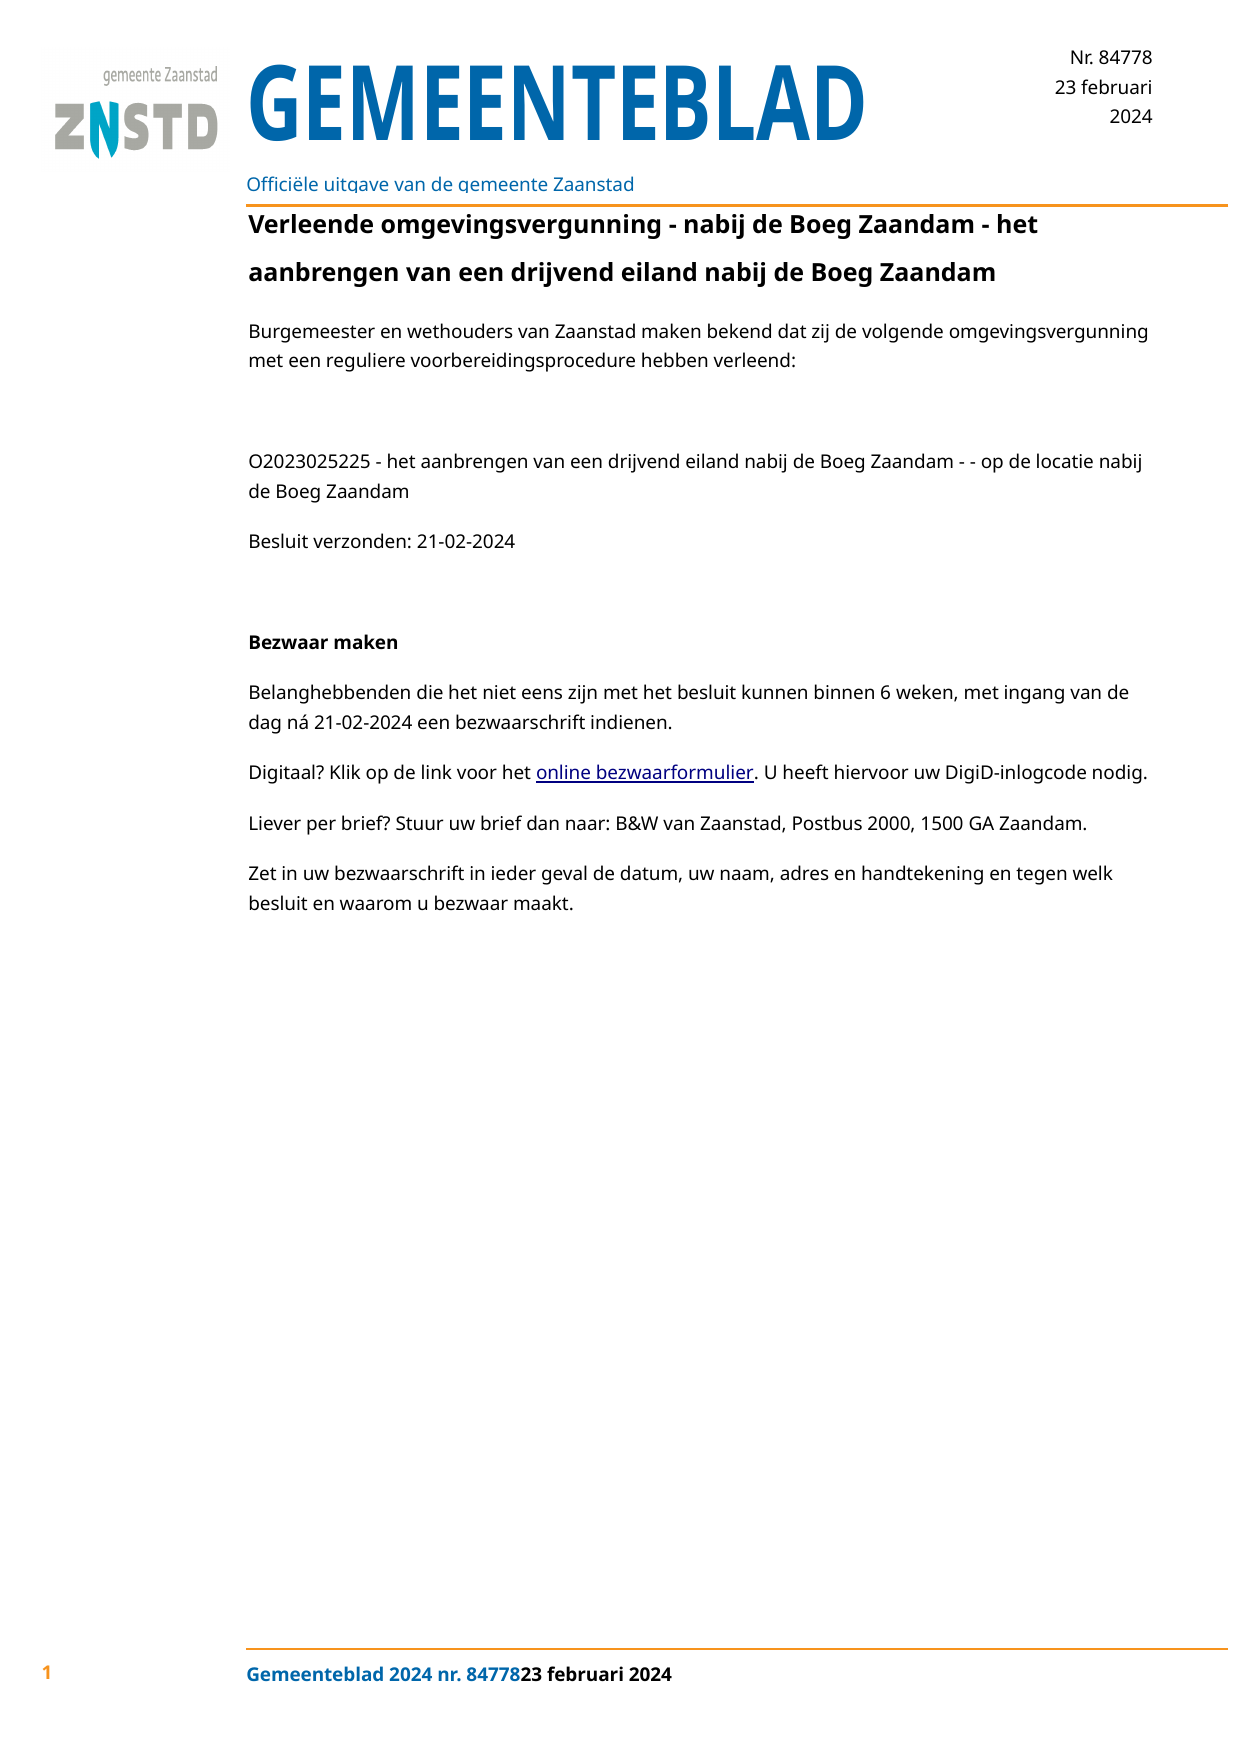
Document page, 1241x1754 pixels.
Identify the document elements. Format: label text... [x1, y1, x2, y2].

text Verleende omgevingsvergunning - nabij de Boeg Zaandam - het aanbrengen van een drijvend eiland nabij de Boeg Zaandam [248, 207, 1152, 288]
text Bezwaar maken [248, 629, 1152, 655]
text Burgemeester en wethouders van Zaanstad maken bekend dat zij de volgende omgevingsvergunning met een reguliere voorbereidingsprocedure hebben verleend: [248, 318, 1152, 373]
picture [41, 47, 231, 172]
text Zet in uw bezwaarschrift in ieder geval de datum, uw naam, adres en handtekening en tegen welk besluit en waarom u bezwaar maakt. [248, 860, 1152, 916]
text Belanghebbenden die het niet eens zijn met het besluit kunnen binnen 6 weken, met ingang van de dag ná 21-02-2024 een bezwaarschrift indienen. [248, 679, 1152, 735]
text O2023025225 - het aanbrengen van een drijvend eiland nabij de Boeg Zaandam - - op de locatie nabij de Boeg Zaandam [248, 448, 1152, 504]
text Besluit verzonden: 21-02-2024 [248, 528, 1152, 554]
text Digitaal? Klik op de link voor het online bezwaarformulier. U heeft hiervoor uw DigiD-inlogcode nodig. [248, 759, 1152, 785]
text Liever per brief? Stuur uw brief dan naar: B&W van Zaanstad, Postbus 2000, 1500 GA Zaandam. [248, 810, 1152, 836]
